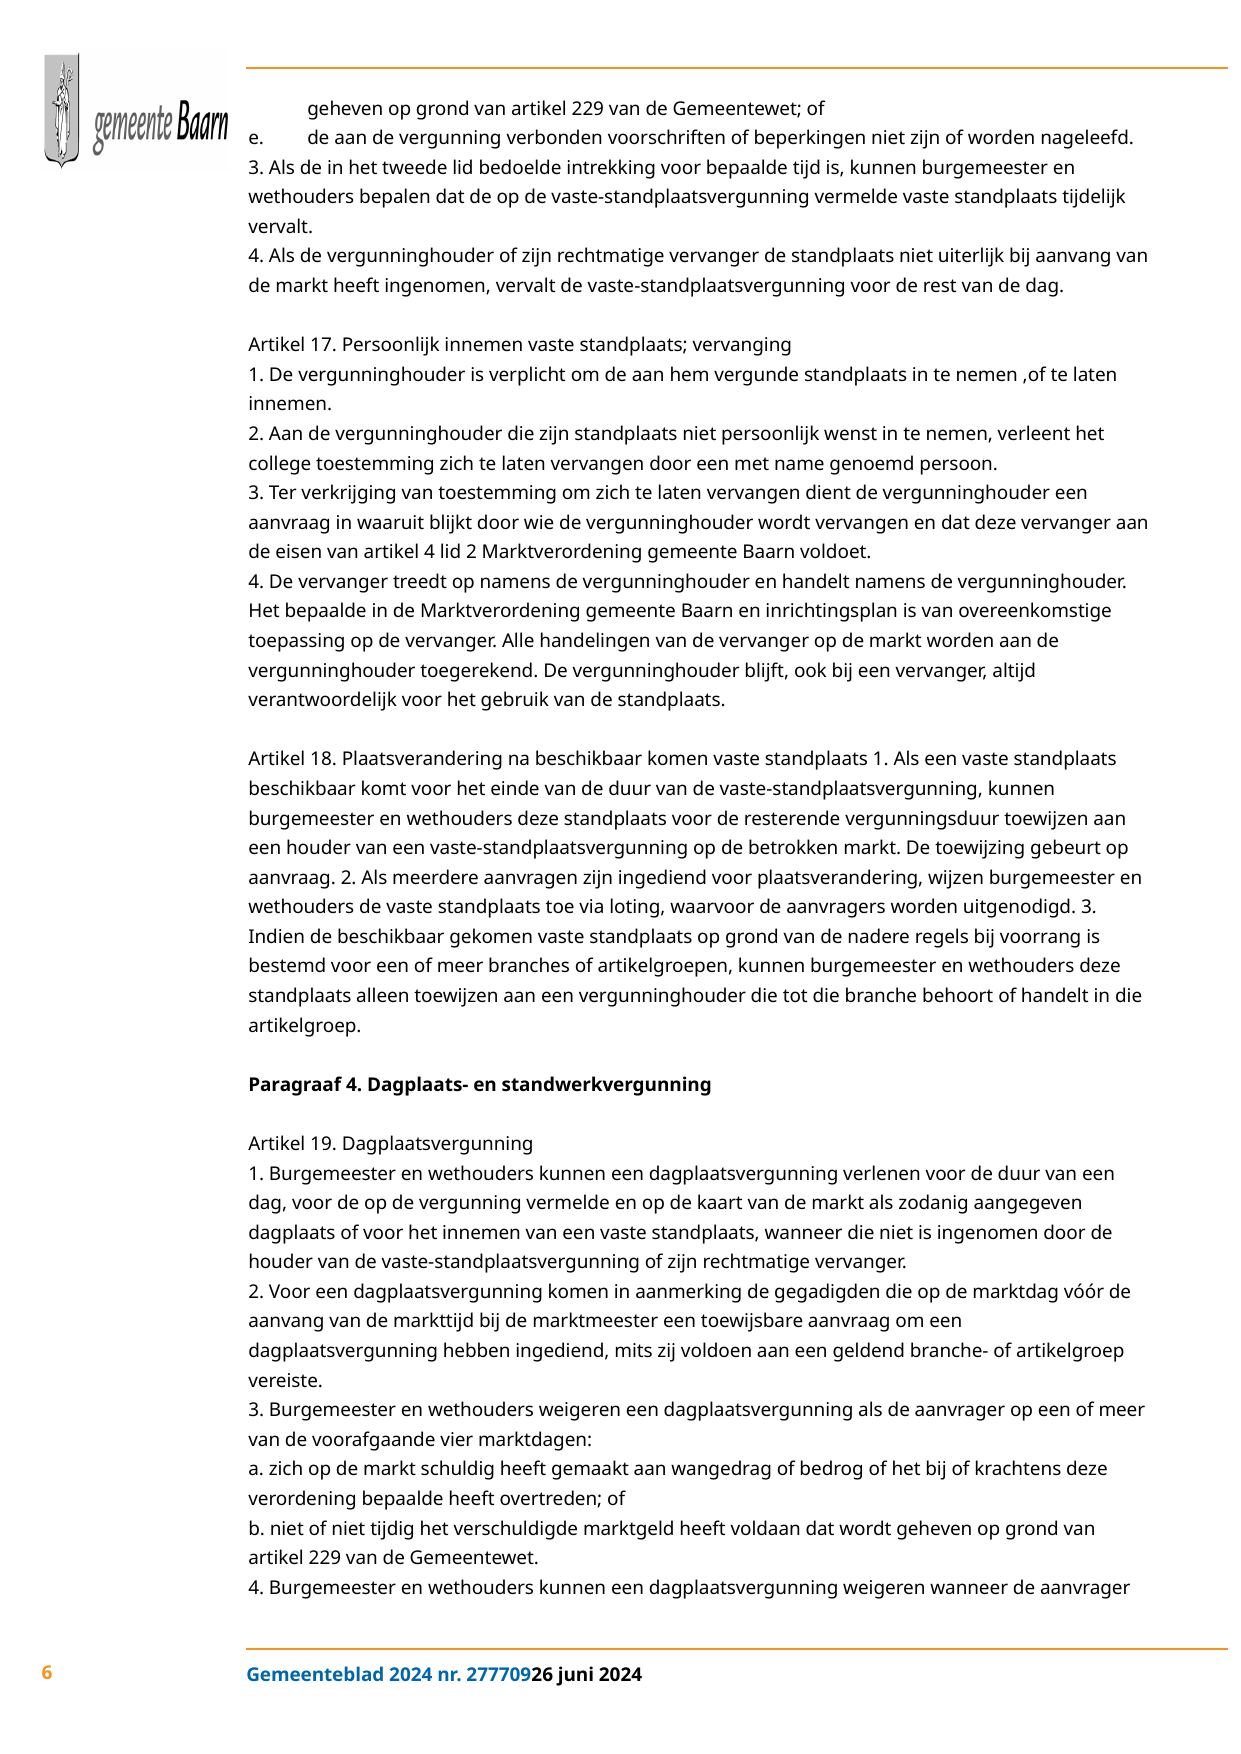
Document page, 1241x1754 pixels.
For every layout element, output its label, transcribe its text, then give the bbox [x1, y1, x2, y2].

text 2. Aan de vergunninghouder die zijn standplaats niet persoonlijk wenst in te nemen, verleent het college toestemming zich te laten vervangen door een met name genoemd persoon. [248, 420, 1152, 476]
picture [41, 47, 231, 172]
list de aan de vergunning verbonden voorschriften of beperkingen niet zijn of worden nageleefd. [248, 124, 1152, 150]
text 3. Ter verkrijging van toestemming om zich te laten vervangen dient de vergunninghouder een aanvraag in waaruit blijkt door wie de vergunninghouder wordt vervangen en dat deze vervanger aan de eisen van artikel 4 lid 2 Marktverordening gemeente Baarn voldoet. [248, 479, 1152, 564]
list geheven op grond van artikel 229 van de Gemeentewet; of [248, 95, 1152, 121]
text 2. Voor een dagplaatsvergunning komen in aanmerking de gegadigden die op de marktdag vóór de aanvang van de markttijd bij de marktmeester een toewijsbare aanvraag om een dagplaatsvergunning hebben ingediend, mits zij voldoen aan een geldend branche- of artikelgroep vereiste. [248, 1278, 1152, 1393]
text 4. De vervanger treedt op namens de vergunninghouder en handelt namens de vergunninghouder. Het bepaalde in de Marktverordening gemeente Baarn en inrichtingsplan is van overeenkomstige toepassing op de vervanger. Alle handelingen van de vervanger op de markt worden aan de vergunninghouder toegerekend. De vergunninghouder blijft, ook bij een vervanger, altijd verantwoordelijk voor het gebruik van de standplaats. [248, 568, 1152, 712]
text Artikel 18. Plaatsverandering na beschikbaar komen vaste standplaats 1. Als een vaste standplaats beschikbaar komt voor het einde van de duur van de vaste-standplaatsvergunning, kunnen burgemeester en wethouders deze standplaats voor de resterende vergunningsduur toewijzen aan een houder van een vaste-standplaatsvergunning op de betrokken markt. De toewijzing gebeurt op aanvraag. 2. Als meerdere aanvragen zijn ingediend voor plaatsverandering, wijzen burgemeester en wethouders de vaste standplaats toe via loting, waarvoor de aanvragers worden uitgenodigd. 3. Indien de beschikbaar gekomen vaste standplaats op grond van de nadere regels bij voorrang is bestemd voor een of meer branches of artikelgroepen, kunnen burgemeester en wethouders deze standplaats alleen toewijzen aan een vergunninghouder die tot die branche behoort of handelt in die artikelgroep. [248, 746, 1152, 1038]
text 4. Burgemeester en wethouders kunnen een dagplaatsvergunning weigeren wanneer de aanvrager [248, 1574, 1152, 1600]
text Artikel 19. Dagplaatsvergunning [248, 1130, 1152, 1156]
text 3. Als de in het tweede lid bedoelde intrekking voor bepaalde tijd is, kunnen burgemeester en wethouders bepalen dat de op de vaste-standplaatsvergunning vermelde vaste standplaats tijdelijk vervalt. [248, 154, 1152, 239]
text b. niet of niet tijdig het verschuldigde marktgeld heeft voldaan dat wordt geheven op grond van artikel 229 van de Gemeentewet. [248, 1515, 1152, 1570]
text 3. Burgemeester en wethouders weigeren een dagplaatsvergunning als de aanvrager op een of meer van de voorafgaande vier marktdagen: [248, 1396, 1152, 1452]
text 1. De vergunninghouder is verplicht om de aan hem vergunde standplaats in te nemen ,of te laten innemen. [248, 361, 1152, 416]
text Paragraaf 4. Dagplaats- en standwerkvergunning [248, 1071, 1152, 1097]
text a. zich op de markt schuldig heeft gemaakt aan wangedrag of bedrog of het bij of krachtens deze verordening bepaalde heeft overtreden; of [248, 1456, 1152, 1511]
text 1. Burgemeester en wethouders kunnen een dagplaatsvergunning verlenen voor de duur van een dag, voor de op de vergunning vermelde en op de kaart van de markt als zodanig aangegeven dagplaats of voor het innemen van een vaste standplaats, wanneer die niet is ingenomen door de houder van de vaste-standplaatsvergunning of zijn rechtmatige vervanger. [248, 1160, 1152, 1274]
text Artikel 17. Persoonlijk innemen vaste standplaats; vervanging [248, 331, 1152, 357]
text 4. Als de vergunninghouder of zijn rechtmatige vervanger de standplaats niet uiterlijk bij aanvang van de markt heeft ingenomen, vervalt de vaste-standplaatsvergunning voor de rest van de dag. [248, 243, 1152, 298]
